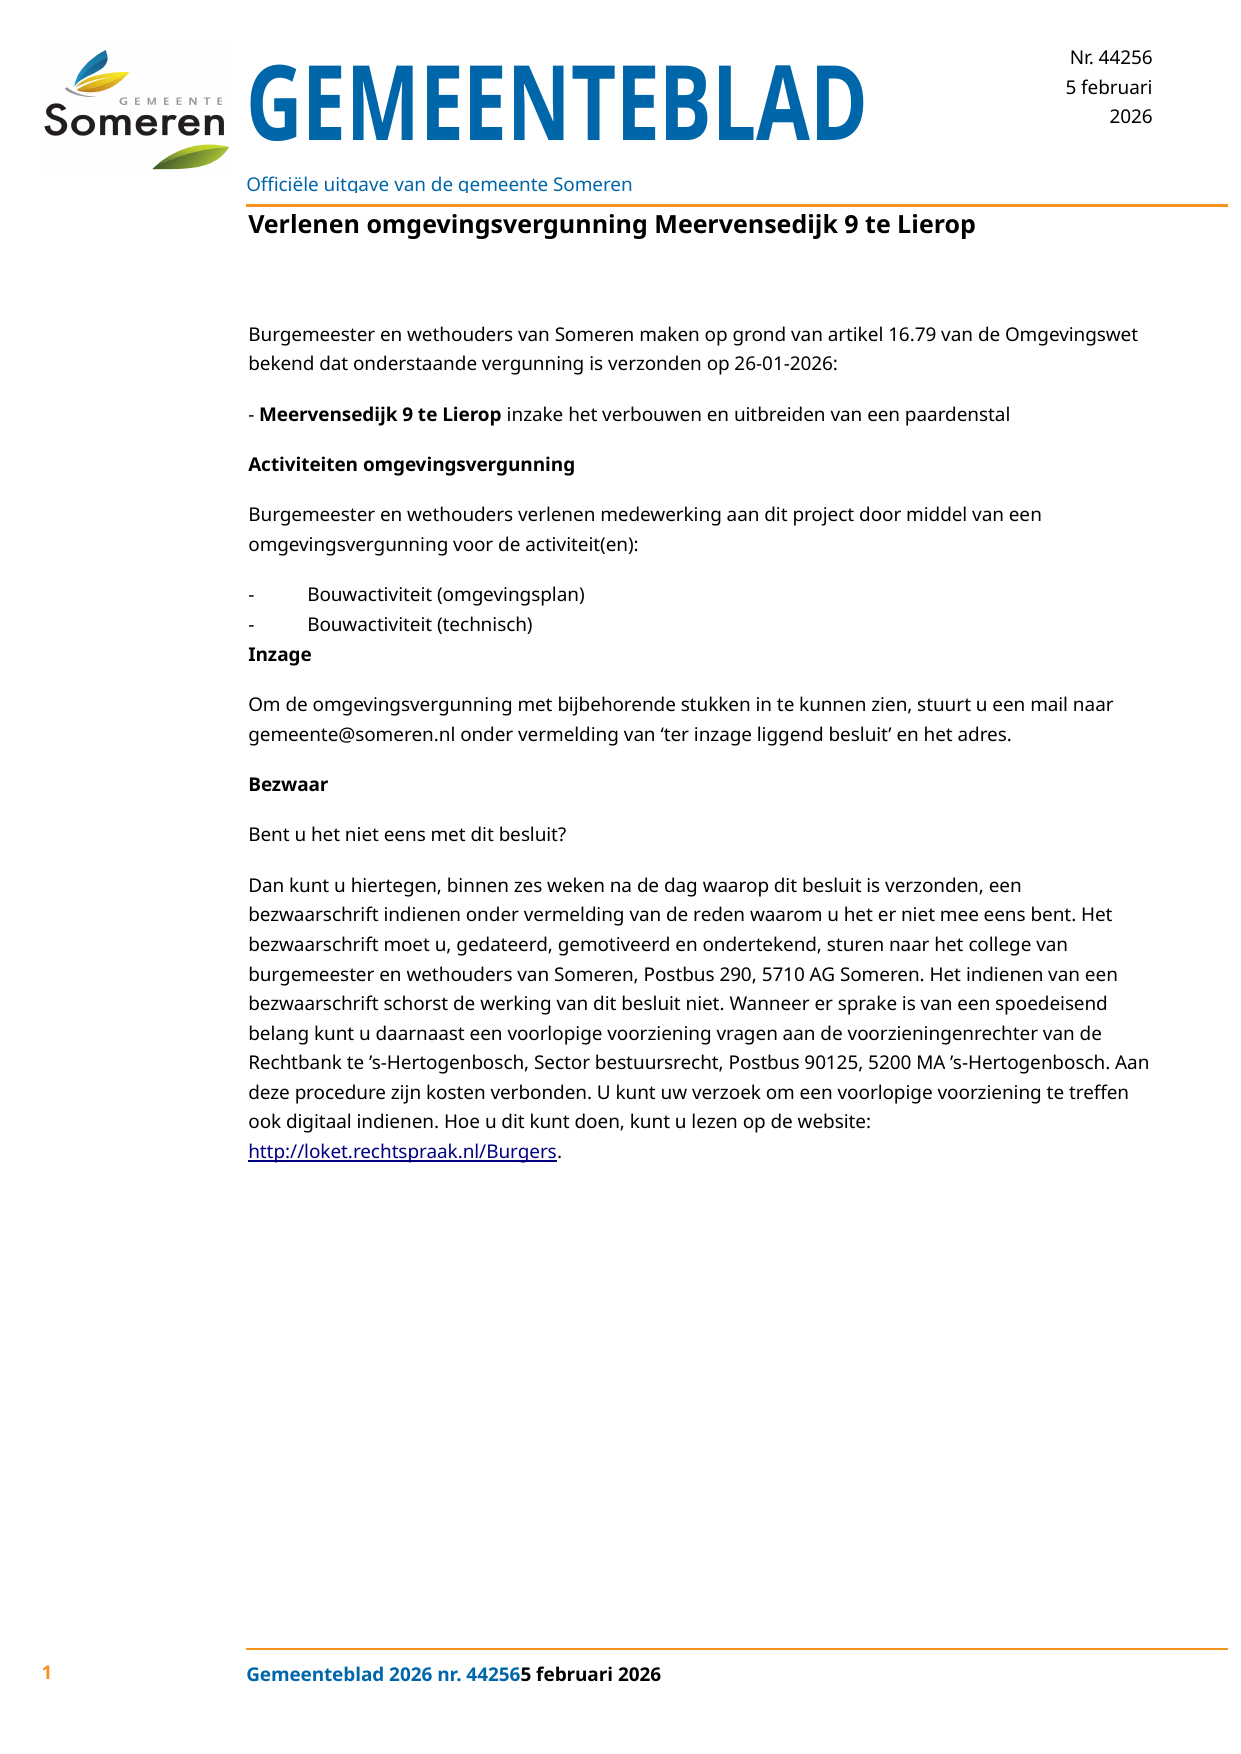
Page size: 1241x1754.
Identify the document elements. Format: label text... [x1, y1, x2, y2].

list Bouwactiviteit (omgevingsplan) [248, 582, 1152, 607]
text Activiteiten omgevingsvergunning [248, 451, 1152, 477]
text Inzage [248, 641, 1152, 666]
list Bouwactiviteit (technisch) [248, 611, 1152, 637]
picture [41, 47, 231, 172]
text - Meervensedijk 9 te Lierop inzake het verbouwen en uitbreiden van een paardenstal [248, 401, 1152, 426]
text Om de omgevingsvergunning met bijbehorende stukken in te kunnen zien, stuurt u een mail naar gemeente@someren.nl onder vermelding van ‘ter inzage liggend besluit’ en het adres. [248, 691, 1152, 746]
text Verlenen omgevingsvergunning Meervensedijk 9 te Lierop [248, 207, 1152, 241]
text Burgemeester en wethouders verlenen medewerking aan dit project door middel van een omgevingsvergunning voor de activiteit(en): [248, 502, 1152, 557]
text Bent u het niet eens met dit besluit? [248, 822, 1152, 847]
text Burgemeester en wethouders van Someren maken op grond van artikel 16.79 van de Omgevingswet bekend dat onderstaande vergunning is verzonden op 26-01-2026: [248, 321, 1152, 376]
text Dan kunt u hiertegen, binnen zes weken na de dag waarop dit besluit is verzonden, een bezwaarschrift indienen onder vermelding van de reden waarom u het er niet mee eens bent. Het bezwaarschrift moet u, gedateerd, gemotiveerd en ondertekend, sturen naar het college van burgemeester en wethouders van Someren, Postbus 290, 5710 AG Someren. Het indienen van een bezwaarschrift schorst de werking van dit besluit niet. Wanneer er sprake is van een spoedeisend belang kunt u daarnaast een voorlopige voorziening vragen aan de voorzieningenrechter van de Rechtbank te ’s-Hertogenbosch, Sector bestuursrecht, Postbus 90125, 5200 MA ’s-Hertogenbosch. Aan deze procedure zijn kosten verbonden. U kunt uw verzoek om een voorlopige voorziening te treffen ook digitaal indienen. Hoe u dit kunt doen, kunt u lezen op de website: http://loket.rechtspraak.nl/Burgers. [248, 872, 1152, 1164]
text Bezwaar [248, 771, 1152, 797]
